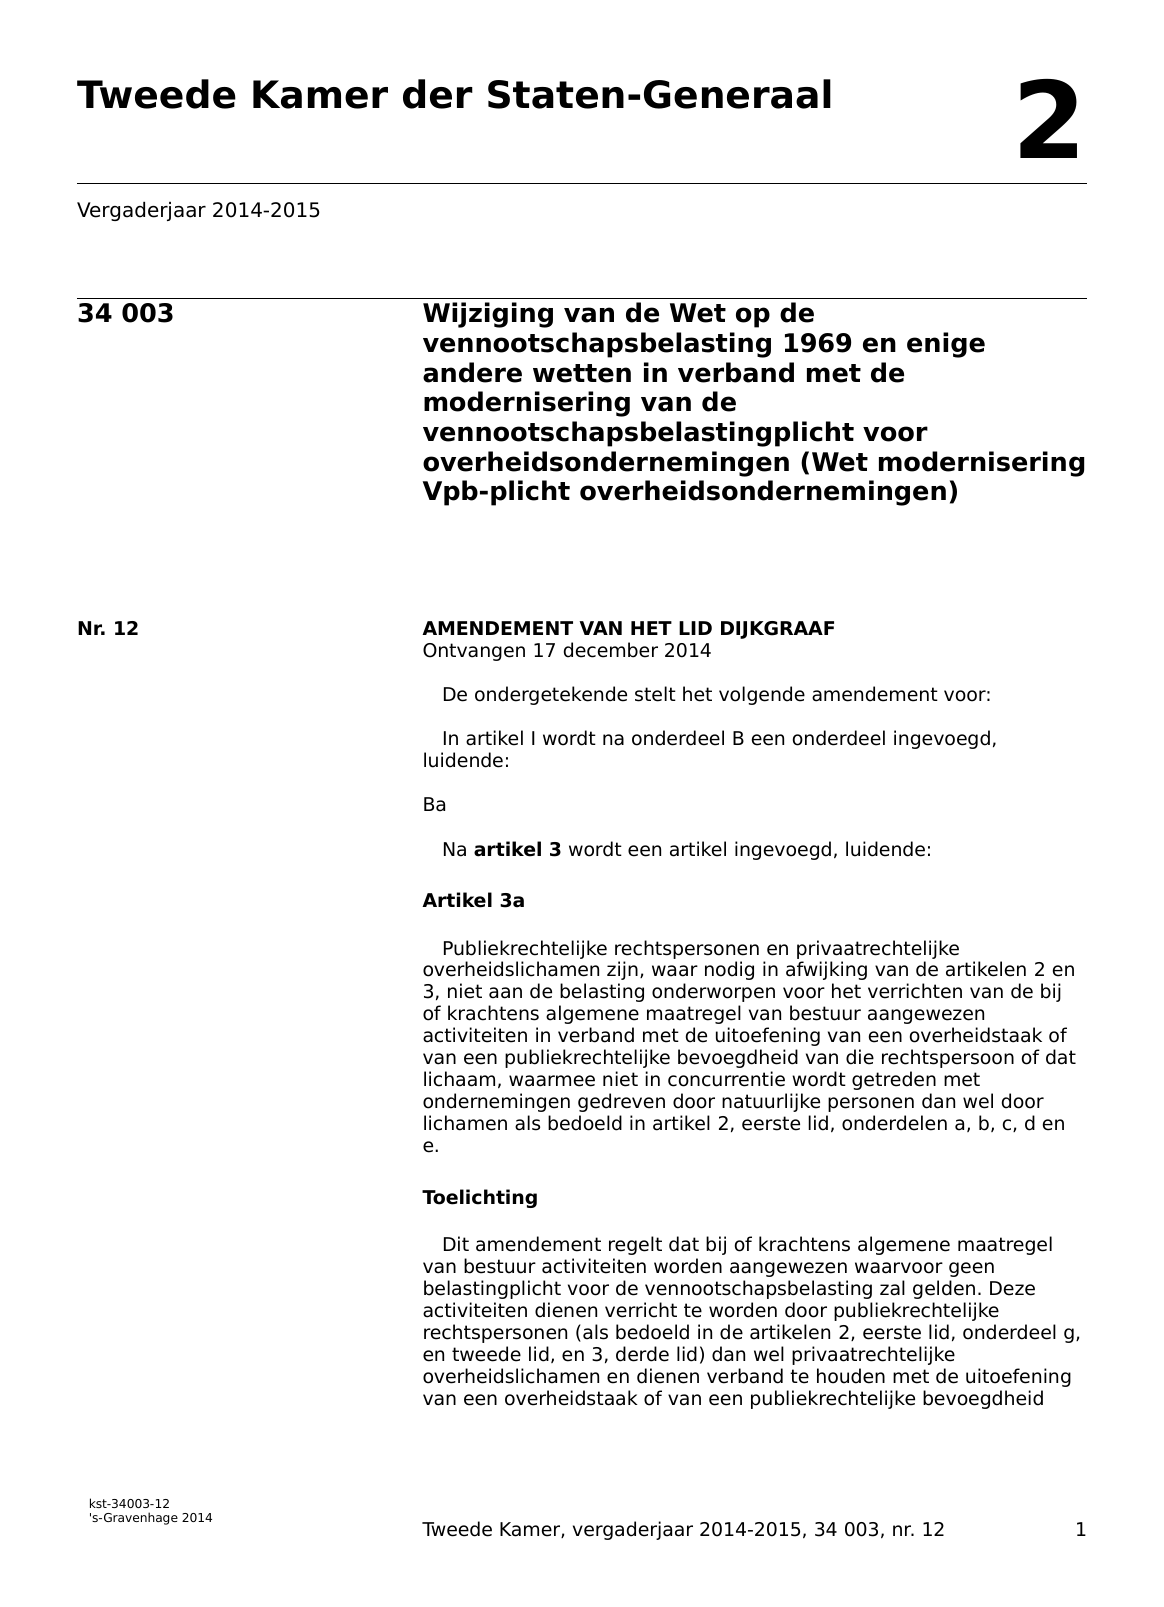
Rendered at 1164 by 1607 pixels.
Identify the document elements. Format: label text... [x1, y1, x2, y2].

table_header 2 [886, 59, 1087, 183]
subtitle 34 003 Wijziging van de Wet op de vennootschapsbelasting 1969 en enige andere wetten in verband met de modernisering van de vennootschapsbelastingplicht voor overheidsondernemingen (Wet modernisering Vpb-plicht overheidsondernemingen) [77, 299, 1087, 507]
text Ba [422, 794, 1087, 816]
subtitle Toelichting [422, 1187, 1087, 1209]
table_header Tweede Kamer der Staten-Generaal [77, 59, 886, 183]
subtitle Nr. 12 AMENDEMENT VAN HET LID DIJKGRAAF [77, 618, 1087, 640]
text 's-Gravenhage 2014 [88, 1511, 323, 1525]
text Ontvangen 17 december 2014 [422, 640, 1087, 662]
text In artikel I wordt na onderdeel B een onderdeel ingevoegd, luidende: [422, 728, 1087, 772]
table_cell Vergaderjaar 2014-2015 [77, 184, 1087, 298]
subtitle Artikel 3a [422, 890, 1087, 912]
text Dit amendement regelt dat bij of krachtens algemene maatregel van bestuur activiteiten worden aangewezen waarvoor geen belastingplicht voor de vennootschapsbelasting zal gelden. Deze activiteiten dienen verricht te worden door publiekrechtelijke rechtspersonen (als bedoeld in de artikelen 2, eerste lid, onderdeel g, en tweede lid, en 3, derde lid) dan wel privaatrechtelijke overheidslichamen en dienen verband te houden met de uitoefening van een overheidstaak of van een publiekrechtelijke bevoegdheid [422, 1234, 1087, 1410]
text Publiekrechtelijke rechtspersonen en privaatrechtelijke overheidslichamen zijn, waar nodig in afwijking van de artikelen 2 en 3, niet aan de belasting onderworpen voor het verrichten van de bij of krachtens algemene maatregel van bestuur aangewezen activiteiten in verband met de uitoefening van een overheidstaak of van een publiekrechtelijke bevoegdheid van die rechtspersoon of dat lichaam, waarmee niet in concurrentie wordt getreden met ondernemingen gedreven door natuurlijke personen dan wel door lichamen als bedoeld in artikel 2, eerste lid, onderdelen a, b, c, d en e. [422, 937, 1087, 1157]
text De ondergetekende stelt het volgende amendement voor: [422, 684, 1087, 706]
text kst-34003-12 [88, 1497, 323, 1511]
text Na artikel 3 wordt een artikel ingevoegd, luidende: [422, 838, 1087, 860]
